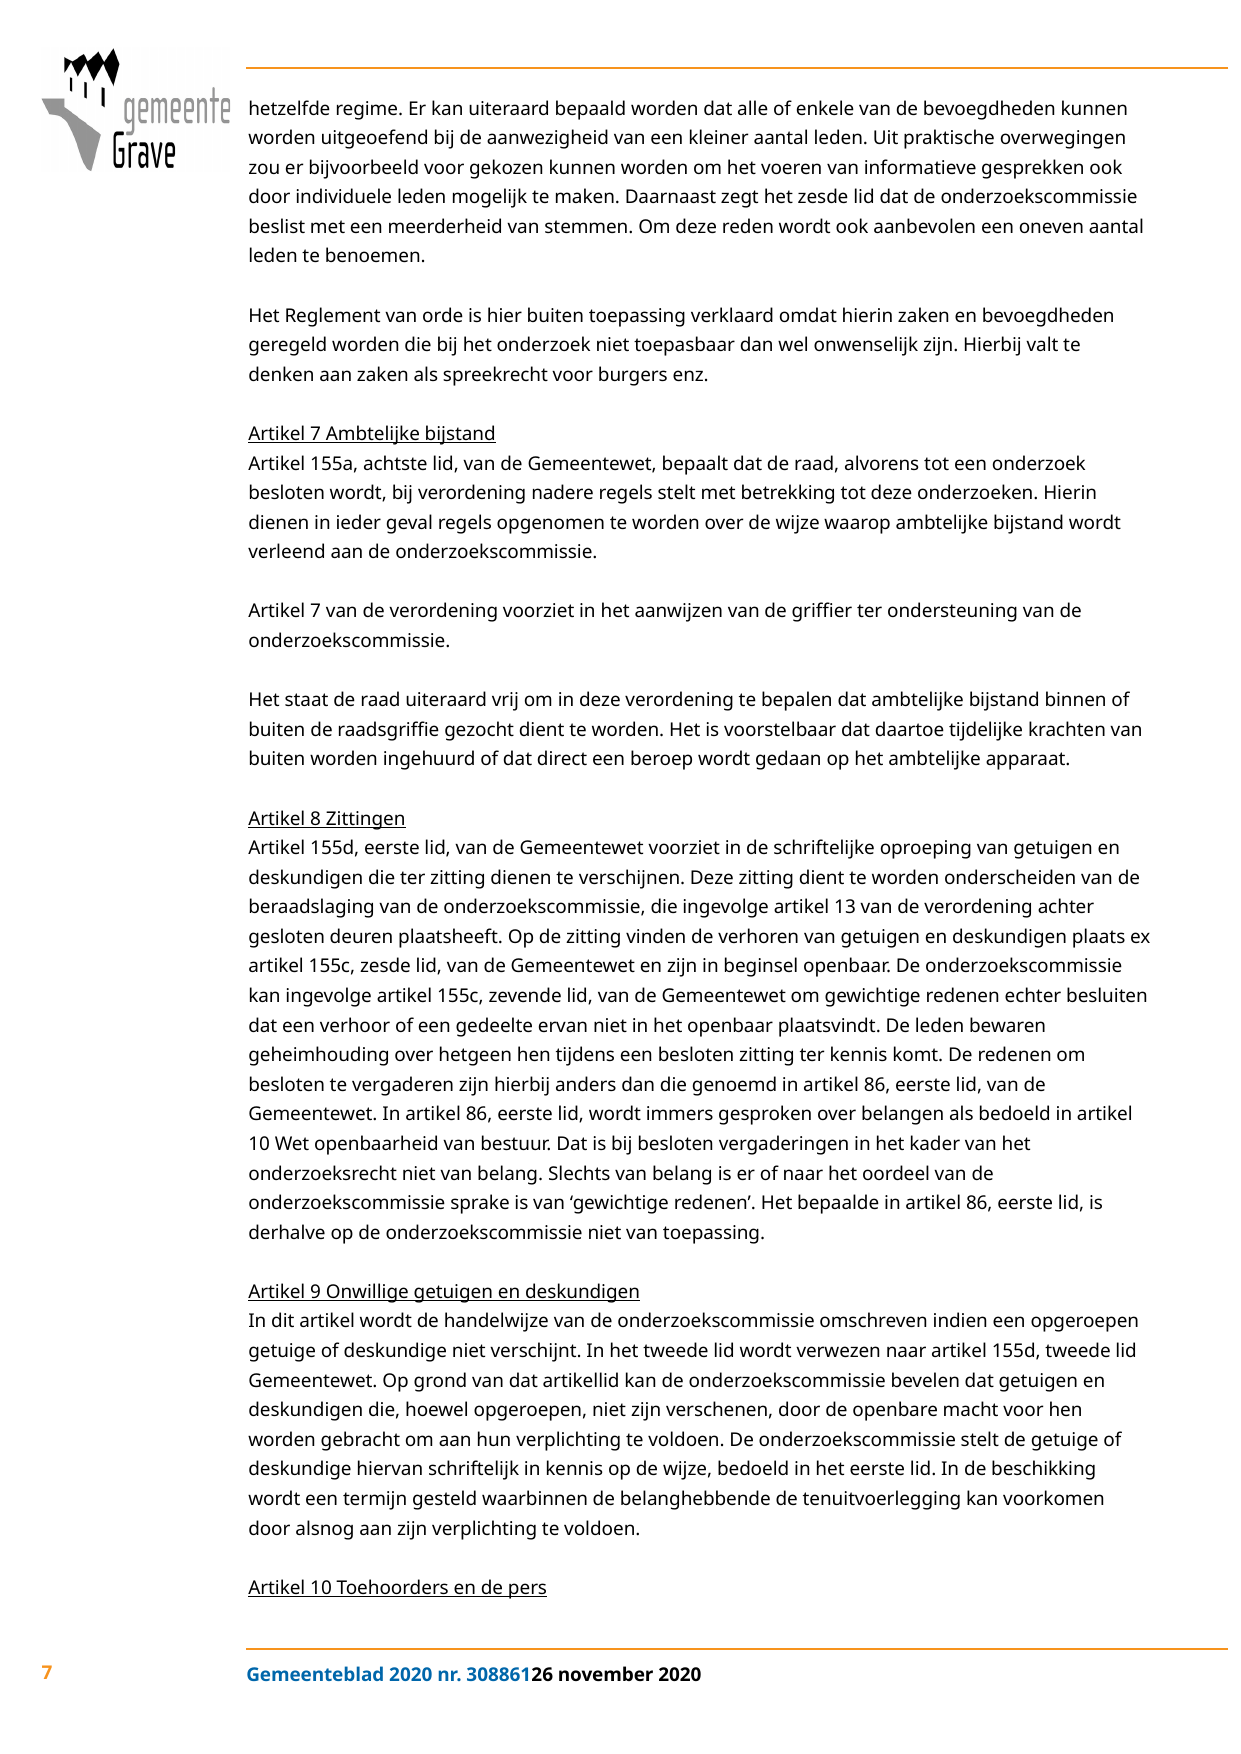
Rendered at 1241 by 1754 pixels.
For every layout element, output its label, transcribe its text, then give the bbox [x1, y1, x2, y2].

text hetzelfde regime. Er kan uiteraard bepaald worden dat alle of enkele van de bevoegdheden kunnen worden uitgeoefend bij de aanwezigheid van een kleiner aantal leden. Uit praktische overwegingen zou er bijvoorbeeld voor gekozen kunnen worden om het voeren van informatieve gesprekken ook door individuele leden mogelijk te maken. Daarnaast zegt het zesde lid dat de onderzoekscommissie beslist met een meerderheid van stemmen. Om deze reden wordt ook aanbevolen een oneven aantal leden te benoemen. [248, 95, 1152, 268]
text In dit artikel wordt de handelwijze van de onderzoekscommissie omschreven indien een opgeroepen getuige of deskundige niet verschijnt. In het tweede lid wordt verwezen naar artikel 155d, tweede lid Gemeentewet. Op grond van dat artikellid kan de onderzoekscommissie bevelen dat getuigen en deskundigen die, hoewel opgeroepen, niet zijn verschenen, door de openbare macht voor hen worden gebracht om aan hun verplichting te voldoen. De onderzoekscommissie stelt de getuige of deskundige hiervan schriftelijk in kennis op de wijze, bedoeld in het eerste lid. In de beschikking wordt een termijn gesteld waarbinnen de belanghebbende de tenuitvoerlegging kan voorkomen door alsnog aan zijn verplichting te voldoen. [248, 1308, 1152, 1541]
text Het Reglement van orde is hier buiten toepassing verklaard omdat hierin zaken en bevoegdheden geregeld worden die bij het onderzoek niet toepasbaar dan wel onwenselijk zijn. Hierbij valt te denken aan zaken als spreekrecht voor burgers enz. [248, 302, 1152, 387]
text Artikel 155a, achtste lid, van de Gemeentewet, bepaalt dat de raad, alvorens tot een onderzoek besloten wordt, bij verordening nadere regels stelt met betrekking tot deze onderzoeken. Hierin dienen in ieder geval regels opgenomen te worden over de wijze waarop ambtelijke bijstand wordt verleend aan de onderzoekscommissie. [248, 450, 1152, 564]
text Artikel 155d, eerste lid, van de Gemeentewet voorziet in de schriftelijke oproeping van getuigen en deskundigen die ter zitting dienen te verschijnen. Deze zitting dient te worden onderscheiden van de beraadslaging van de onderzoekscommissie, die ingevolge artikel 13 van de verordening achter gesloten deuren plaatsheeft. Op de zitting vinden de verhoren van getuigen en deskundigen plaats ex artikel 155c, zesde lid, van de Gemeentewet en zijn in beginsel openbaar. De onderzoekscommissie kan ingevolge artikel 155c, zevende lid, van de Gemeentewet om gewichtige redenen echter besluiten dat een verhoor of een gedeelte ervan niet in het openbaar plaatsvindt. De leden bewaren geheimhouding over hetgeen hen tijdens een besloten zitting ter kennis komt. De redenen om besloten te vergaderen zijn hierbij anders dan die genoemd in artikel 86, eerste lid, van de Gemeentewet. In artikel 86, eerste lid, wordt immers gesproken over belangen als bedoeld in artikel 10 Wet openbaarheid van bestuur. Dat is bij besloten vergaderingen in het kader van het onderzoeksrecht niet van belang. Slechts van belang is er of naar het oordeel van de onderzoekscommissie sprake is van ‘gewichtige redenen’. Het bepaalde in artikel 86, eerste lid, is derhalve op de onderzoekscommissie niet van toepassing. [248, 834, 1152, 1245]
text Artikel 7 van de verordening voorziet in het aanwijzen van de griffier ter ondersteuning van de onderzoekscommissie. [248, 598, 1152, 653]
text Het staat de raad uiteraard vrij om in deze verordening te bepalen dat ambtelijke bijstand binnen of buiten de raadsgriffie gezocht dient te worden. Het is voorstelbaar dat daartoe tijdelijke krachten van buiten worden ingehuurd of dat direct een beroep wordt gedaan op het ambtelijke apparaat. [248, 686, 1152, 771]
text Artikel 10 Toehoorders en de pers [248, 1574, 1152, 1600]
text Artikel 8 Zittingen [248, 805, 1152, 831]
text Artikel 9 Onwillige getuigen en deskundigen [248, 1278, 1152, 1304]
picture [41, 47, 231, 172]
text Artikel 7 Ambtelijke bijstand [248, 420, 1152, 446]
